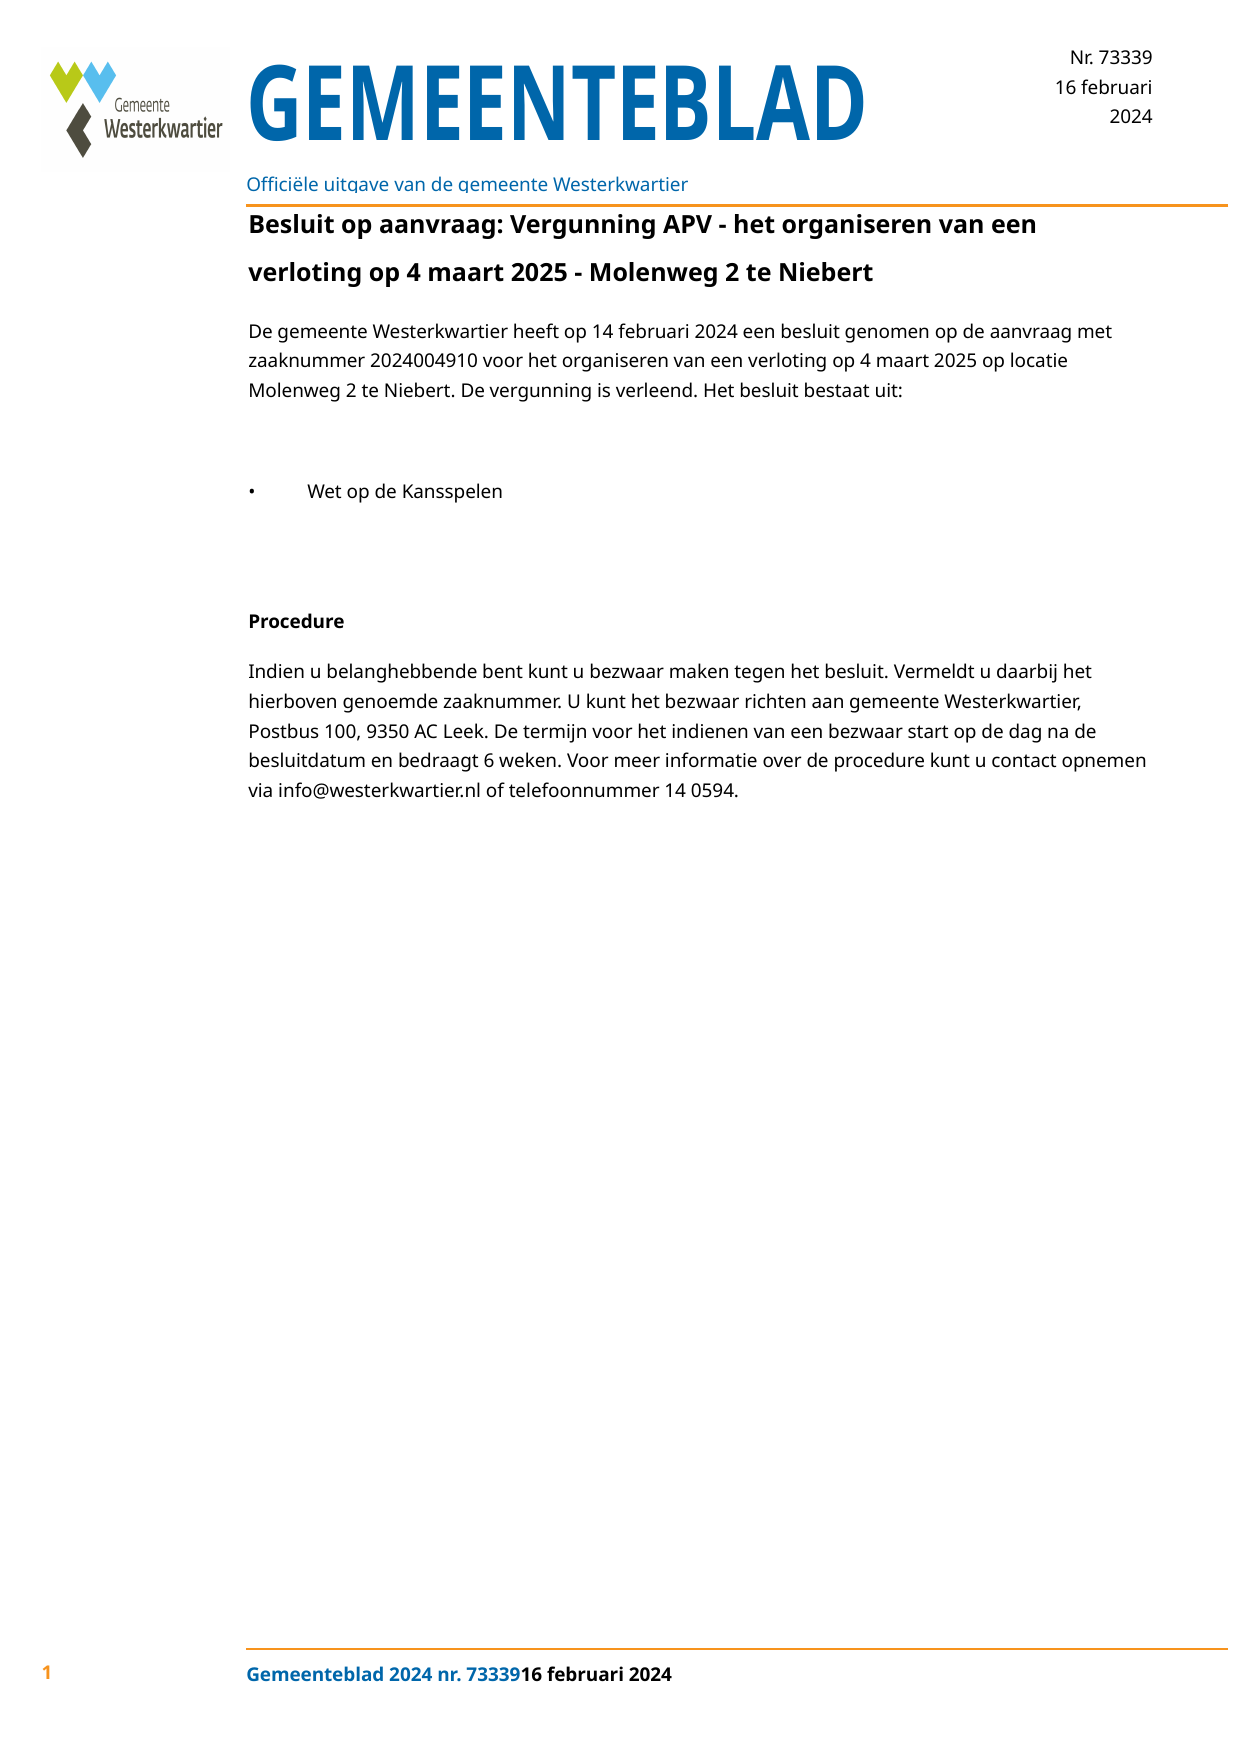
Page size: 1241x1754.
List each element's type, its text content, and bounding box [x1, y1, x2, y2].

picture [41, 47, 231, 172]
text Procedure [248, 608, 1152, 634]
list Wet op de Kansspelen [248, 478, 1152, 504]
text Indien u belanghebbende bent kunt u bezwaar maken tegen het besluit. Vermeldt u daarbij het hierboven genoemde zaaknummer. U kunt het bezwaar richten aan gemeente Westerkwartier, Postbus 100, 9350 AC Leek. De termijn voor het indienen van een bezwaar start op de dag na de besluitdatum en bedraagt 6 weken. Voor meer informatie over de procedure kunt u contact opnemen via info@westerkwartier.nl of telefoonnummer 14 0594. [248, 659, 1152, 803]
text De gemeente Westerkwartier heeft op 14 februari 2024 een besluit genomen op de aanvraag met zaaknummer 2024004910 voor het organiseren van een verloting op 4 maart 2025 op locatie Molenweg 2 te Niebert. De vergunning is verleend. Het besluit bestaat uit: [248, 318, 1152, 403]
text Besluit op aanvraag: Vergunning APV - het organiseren van een verloting op 4 maart 2025 - Molenweg 2 te Niebert [248, 207, 1152, 288]
